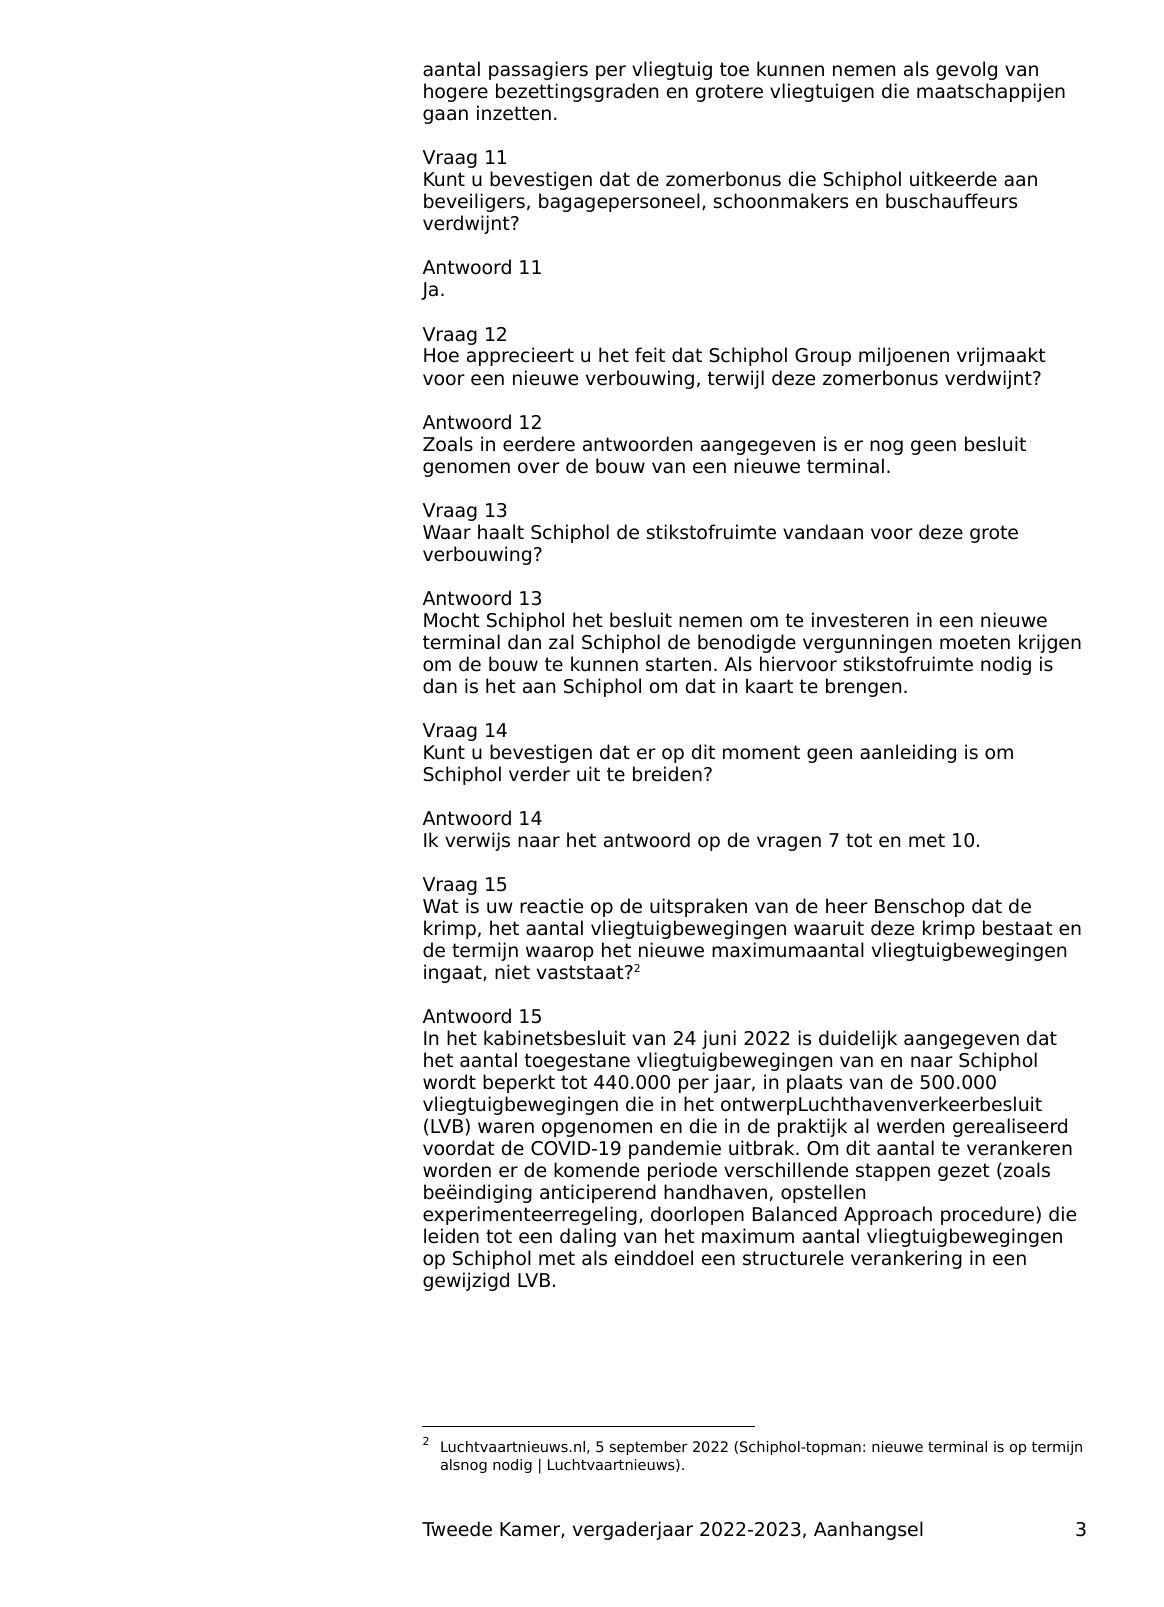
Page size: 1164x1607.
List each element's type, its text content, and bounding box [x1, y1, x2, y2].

text Wat is uw reactie op de uitspraken van de heer Benschop dat de krimp, het aantal vliegtuigbewegingen waaruit deze krimp bestaat en de termijn waarop het nieuwe maximumaantal vliegtuigbewegingen ingaat, niet vaststaat? [422, 896, 1087, 984]
text In het kabinetsbesluit van 24 juni 2022 is duidelijk aangegeven dat het aantal toegestane vliegtuigbewegingen van en naar Schiphol wordt beperkt tot 440.000 per jaar, in plaats van de 500.000 vliegtuigbewegingen die in het ontwerpLuchthavenverkeerbesluit (LVB) waren opgenomen en die in de praktijk al werden gerealiseerd voordat de COVID-19 pandemie uitbrak. Om dit aantal te verankeren worden er de komende periode verschillende stappen gezet (zoals beëindiging anticiperend handhaven, opstellen experimenteerregeling, doorlopen Balanced Approach procedure) die leiden tot een daling van het maximum aantal vliegtuigbewegingen op Schiphol met als einddoel een structurele verankering in een gewijzigd LVB. [422, 1028, 1087, 1292]
text Kunt u bevestigen dat de zomerbonus die Schiphol uitkeerde aan beveiligers, bagagepersoneel, schoonmakers en buschauffeurs verdwijnt? [422, 169, 1087, 235]
text Vraag 13 [422, 500, 1087, 522]
text Luchtvaartnieuws.nl, 5 september 2022 (Schiphol-topman: nieuwe terminal is op termijn alsnog nodig | Luchtvaartnieuws). [422, 1435, 1087, 1474]
text Vraag 12 [422, 323, 1087, 345]
text Mocht Schiphol het besluit nemen om te investeren in een nieuwe terminal dan zal Schiphol de benodigde vergunningen moeten krijgen om de bouw te kunnen starten. Als hiervoor stikstofruimte nodig is dan is het aan Schiphol om dat in kaart te brengen. [422, 610, 1087, 698]
text Zoals in eerdere antwoorden aangegeven is er nog geen besluit genomen over de bouw van een nieuwe terminal. [422, 433, 1087, 477]
text Antwoord 15 [422, 1006, 1087, 1028]
text Hoe apprecieert u het feit dat Schiphol Group miljoenen vrijmaakt voor een nieuwe verbouwing, terwijl deze zomerbonus verdwijnt? [422, 345, 1087, 389]
text Ik verwijs naar het antwoord op de vragen 7 tot en met 10. [422, 830, 1087, 852]
text Antwoord 12 [422, 412, 1087, 433]
text Ja. [422, 279, 1087, 301]
text Antwoord 13 [422, 588, 1087, 610]
text aantal passagiers per vliegtuig toe kunnen nemen als gevolg van hogere bezettingsgraden en grotere vliegtuigen die maatschappijen gaan inzetten. [422, 59, 1087, 125]
text Vraag 14 [422, 720, 1087, 742]
text Vraag 15 [422, 874, 1087, 896]
text Waar haalt Schiphol de stikstofruimte vandaan voor deze grote verbouwing? [422, 522, 1087, 566]
text Kunt u bevestigen dat er op dit moment geen aanleiding is om Schiphol verder uit te breiden? [422, 742, 1087, 786]
text Antwoord 11 [422, 257, 1087, 279]
text Antwoord 14 [422, 808, 1087, 830]
text Vraag 11 [422, 147, 1087, 169]
